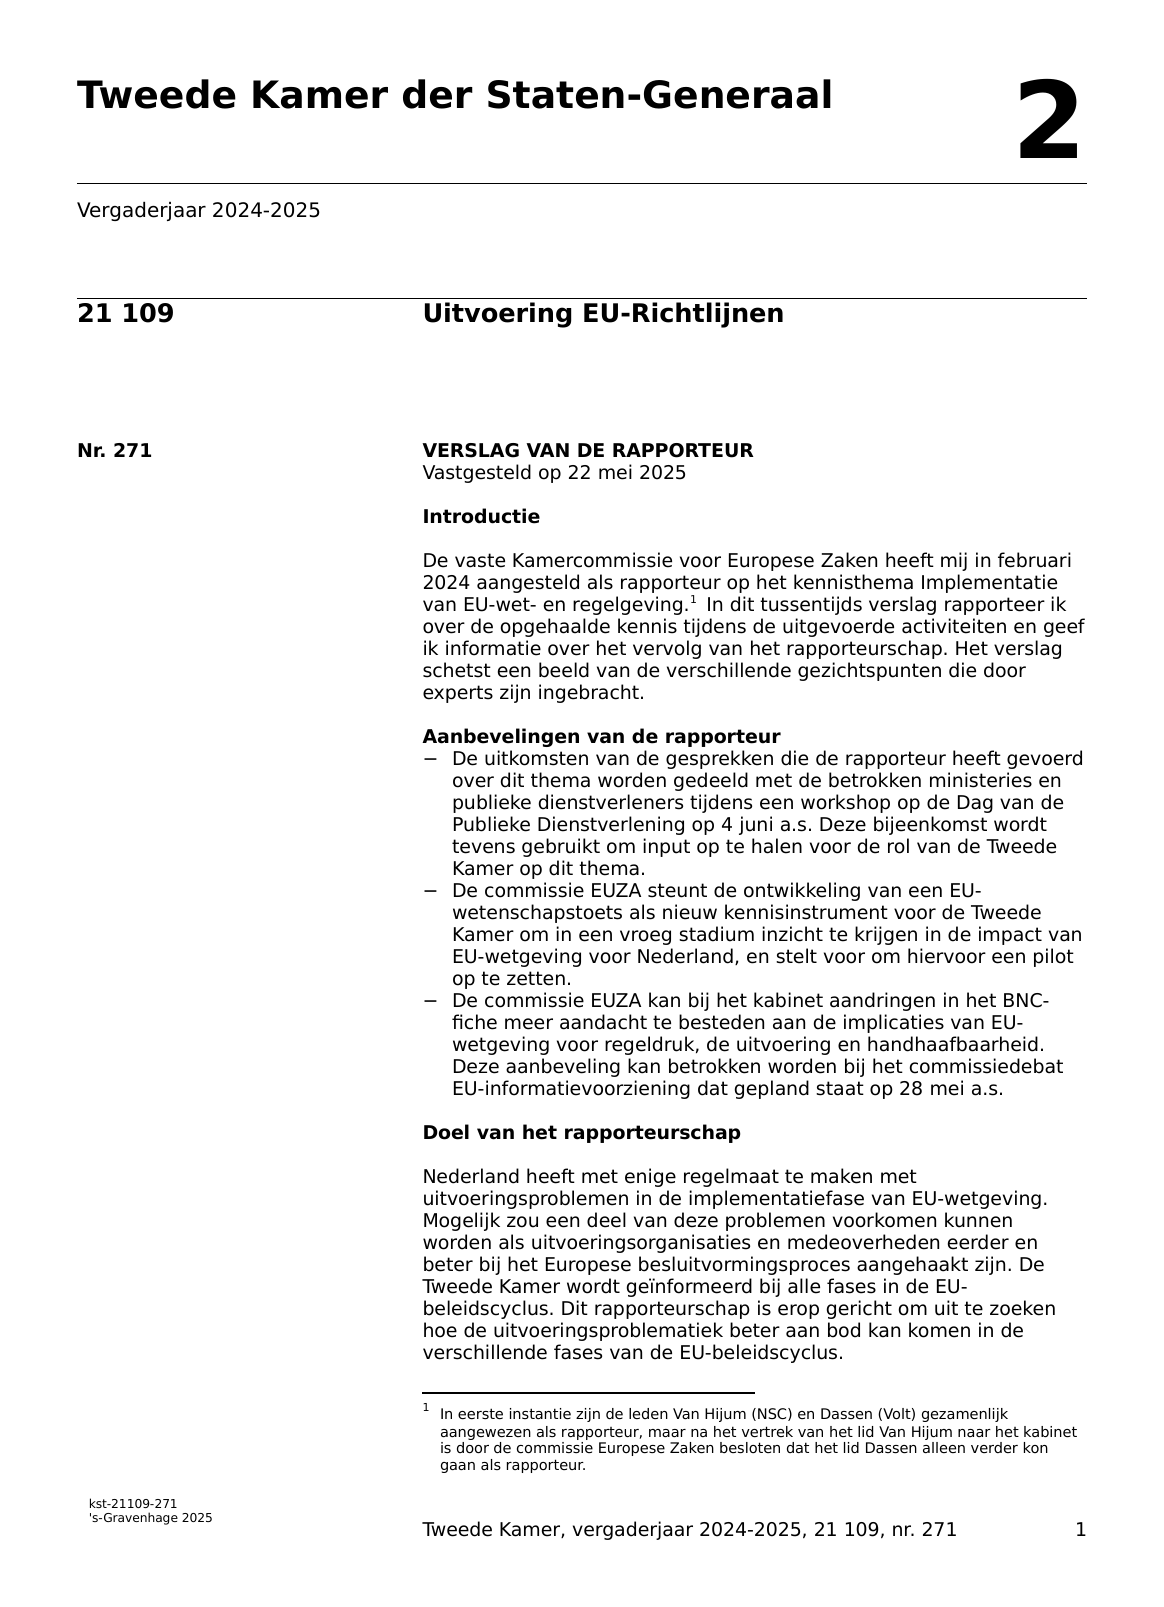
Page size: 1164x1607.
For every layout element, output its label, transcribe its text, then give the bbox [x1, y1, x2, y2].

text − De commissie EUZA steunt de ontwikkeling van een EU-wetenschapstoets als nieuw kennisinstrument voor de Tweede Kamer om in een vroeg stadium inzicht te krijgen in de impact van EU-wetgeving voor Nederland, en stelt voor om hiervoor een pilot op te zetten. [422, 880, 1087, 990]
text 's-Gravenhage 2025 [88, 1511, 323, 1525]
table_header 2 [886, 59, 1087, 183]
text De vaste Kamercommissie voor Europese Zaken heeft mij in februari 2024 aangesteld als rapporteur op het kennisthema Implementatie van EU-wet- en regelgeving. In dit tussentijds verslag rapporteer ik over de opgehaalde kennis tijdens de uitgevoerde activiteiten en geef ik informatie over het vervolg van het rapporteurschap. Het verslag schetst een beeld van de verschillende gezichtspunten die door experts zijn ingebracht. [422, 550, 1087, 704]
subtitle Introductie [422, 506, 1087, 528]
subtitle Nr. 271 VERSLAG VAN DE RAPPORTEUR [77, 440, 1087, 462]
text − De commissie EUZA kan bij het kabinet aandringen in het BNC-fiche meer aandacht te besteden aan de implicaties van EU-wetgeving voor regeldruk, de uitvoering en handhaafbaarheid. Deze aanbeveling kan betrokken worden bij het commissiedebat EU-informatievoorziening dat gepland staat op 28 mei a.s. [422, 990, 1087, 1100]
text − De uitkomsten van de gesprekken die de rapporteur heeft gevoerd over dit thema worden gedeeld met de betrokken ministeries en publieke dienstverleners tijdens een workshop op de Dag van de Publieke Dienstverlening op 4 juni a.s. Deze bijeenkomst wordt tevens gebruikt om input op te halen voor de rol van de Tweede Kamer op dit thema. [422, 748, 1087, 880]
text Nederland heeft met enige regelmaat te maken met uitvoeringsproblemen in de implementatiefase van EU-wetgeving. Mogelijk zou een deel van deze problemen voorkomen kunnen worden als uitvoeringsorganisaties en medeoverheden eerder en beter bij het Europese besluitvormingsproces aangehaakt zijn. De Tweede Kamer wordt geïnformeerd bij alle fases in de EU-beleidscyclus. Dit rapporteurschap is erop gericht om uit te zoeken hoe de uitvoeringsproblematiek beter aan bod kan komen in de verschillende fases van de EU-beleidscyclus. [422, 1166, 1087, 1364]
subtitle Aanbevelingen van de rapporteur [422, 726, 1087, 748]
table_header Tweede Kamer der Staten-Generaal [77, 59, 886, 183]
table_cell Vergaderjaar 2024-2025 [77, 184, 1087, 298]
subtitle Doel van het rapporteurschap [422, 1122, 1087, 1144]
text kst-21109-271 [88, 1497, 323, 1511]
text In eerste instantie zijn de leden Van Hijum (NSC) en Dassen (Volt) gezamenlijk aangewezen als rapporteur, maar na het vertrek van het lid Van Hijum naar het kabinet is door de commissie Europese Zaken besloten dat het lid Dassen alleen verder kon gaan als rapporteur. [422, 1402, 1087, 1474]
subtitle 21 109 Uitvoering EU-Richtlijnen [77, 299, 1087, 329]
text Vastgesteld op 22 mei 2025 [422, 462, 1087, 484]
